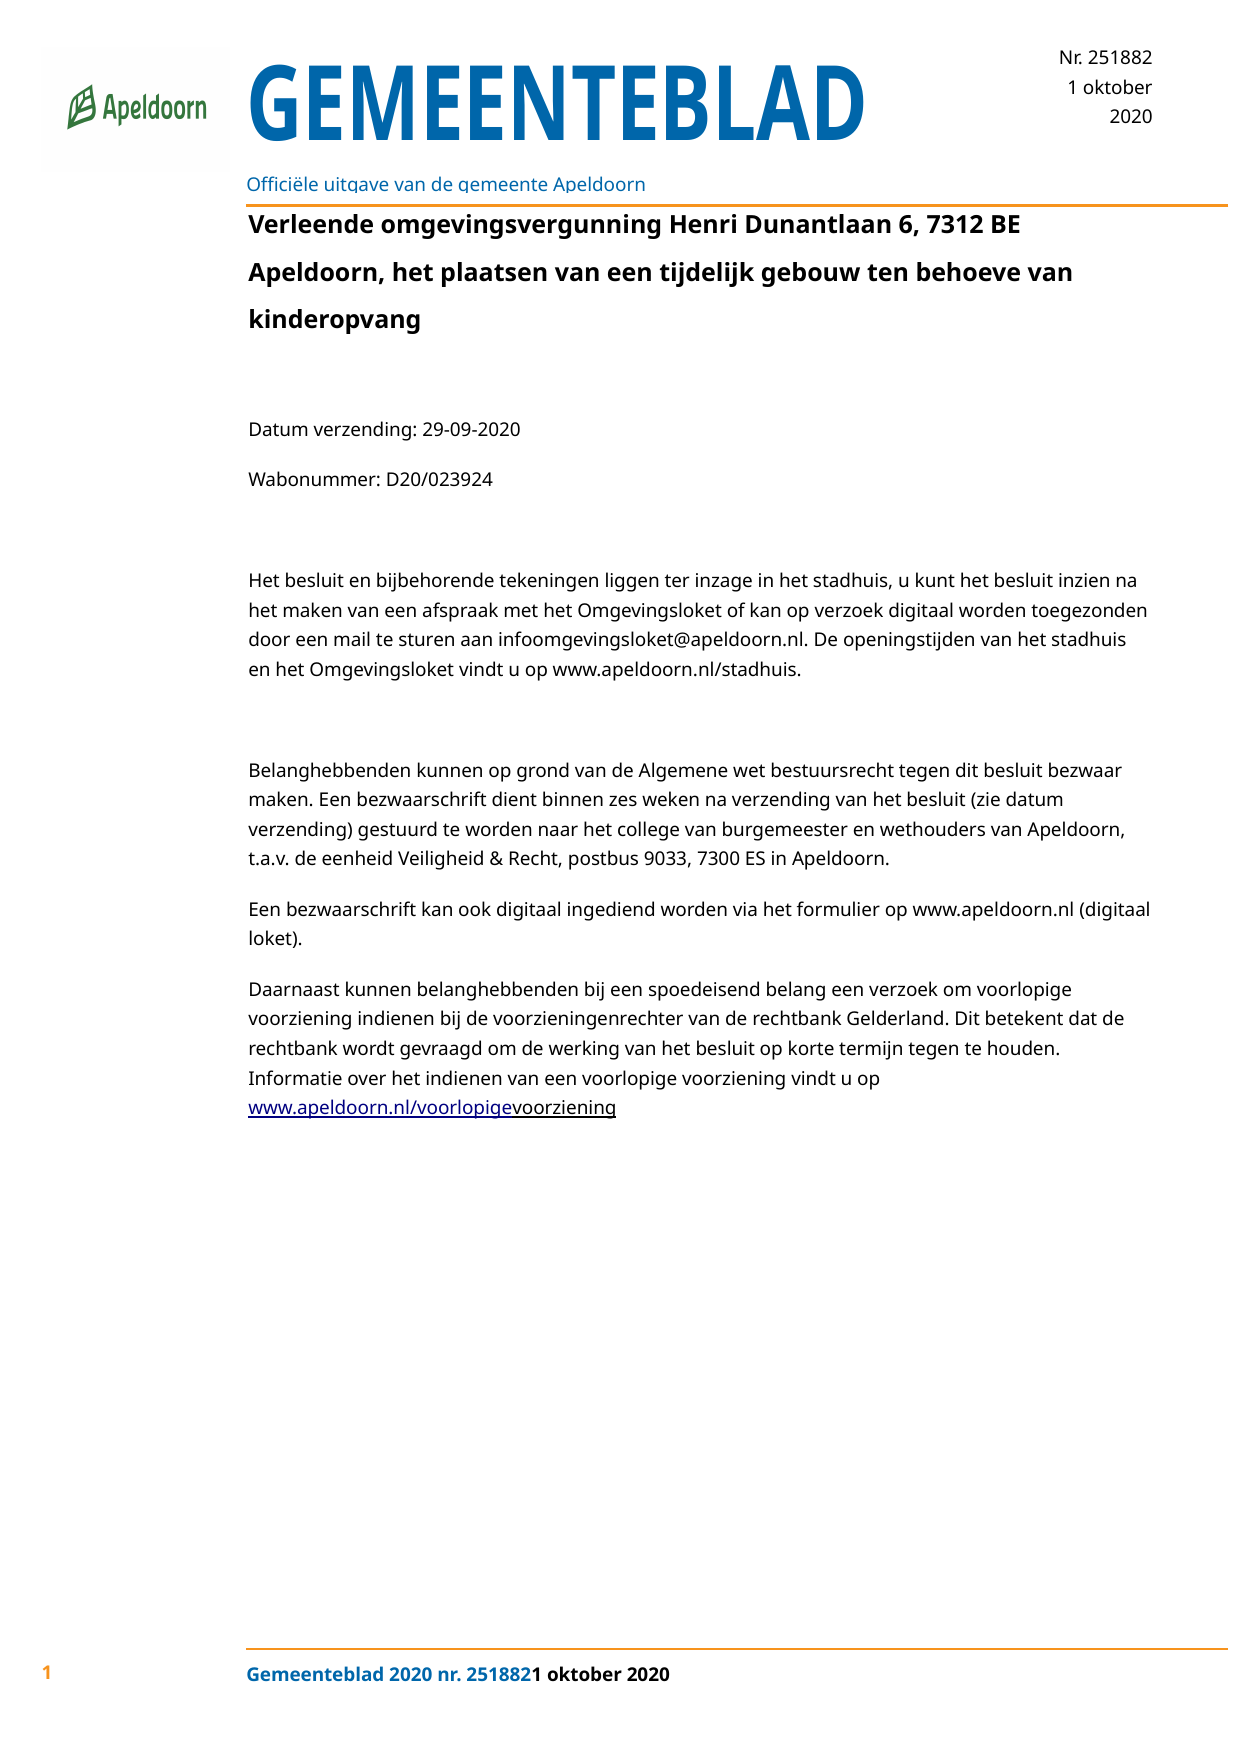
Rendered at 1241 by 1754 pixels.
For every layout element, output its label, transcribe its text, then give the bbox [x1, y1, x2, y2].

text Verleende omgevingsvergunning Henri Dunantlaan 6, 7312 BE Apeldoorn, het plaatsen van een tijdelijk gebouw ten behoeve van kinderopvang [248, 207, 1152, 336]
text Datum verzending: 29-09-2020 [248, 416, 1152, 442]
text Daarnaast kunnen belanghebbenden bij een spoedeisend belang een verzoek om voorlopige voorziening indienen bij de voorzieningenrechter van de rechtbank Gelderland. Dit betekent dat de rechtbank wordt gevraagd om de werking van het besluit op korte termijn tegen te houden. Informatie over het indienen van een voorlopige voorziening vindt u op www.apeldoorn.nl/voorlopigevoorziening [248, 976, 1152, 1120]
text Een bezwaarschrift kan ook digitaal ingediend worden via het formulier op www.apeldoorn.nl (digitaal loket). [248, 896, 1152, 951]
text Belanghebbenden kunnen op grond van de Algemene wet bestuursrecht tegen dit besluit bezwaar maken. Een bezwaarschrift dient binnen zes weken na verzending van het besluit (zie datum verzending) gestuurd te worden naar het college van burgemeester en wethouders van Apeldoorn, t.a.v. de eenheid Veiligheid & Recht, postbus 9033, 7300 ES in Apeldoorn. [248, 757, 1152, 871]
text Het besluit en bijbehorende tekeningen liggen ter inzage in het stadhuis, u kunt het besluit inzien na het maken van een afspraak met het Omgevingsloket of kan op verzoek digitaal worden toegezonden door een mail te sturen aan infoomgevingsloket@apeldoorn.nl. De openingstijden van het stadhuis en het Omgevingsloket vindt u op www.apeldoorn.nl/stadhuis. [248, 567, 1152, 682]
text Wabonummer: D20/023924 [248, 466, 1152, 492]
picture [41, 47, 231, 172]
